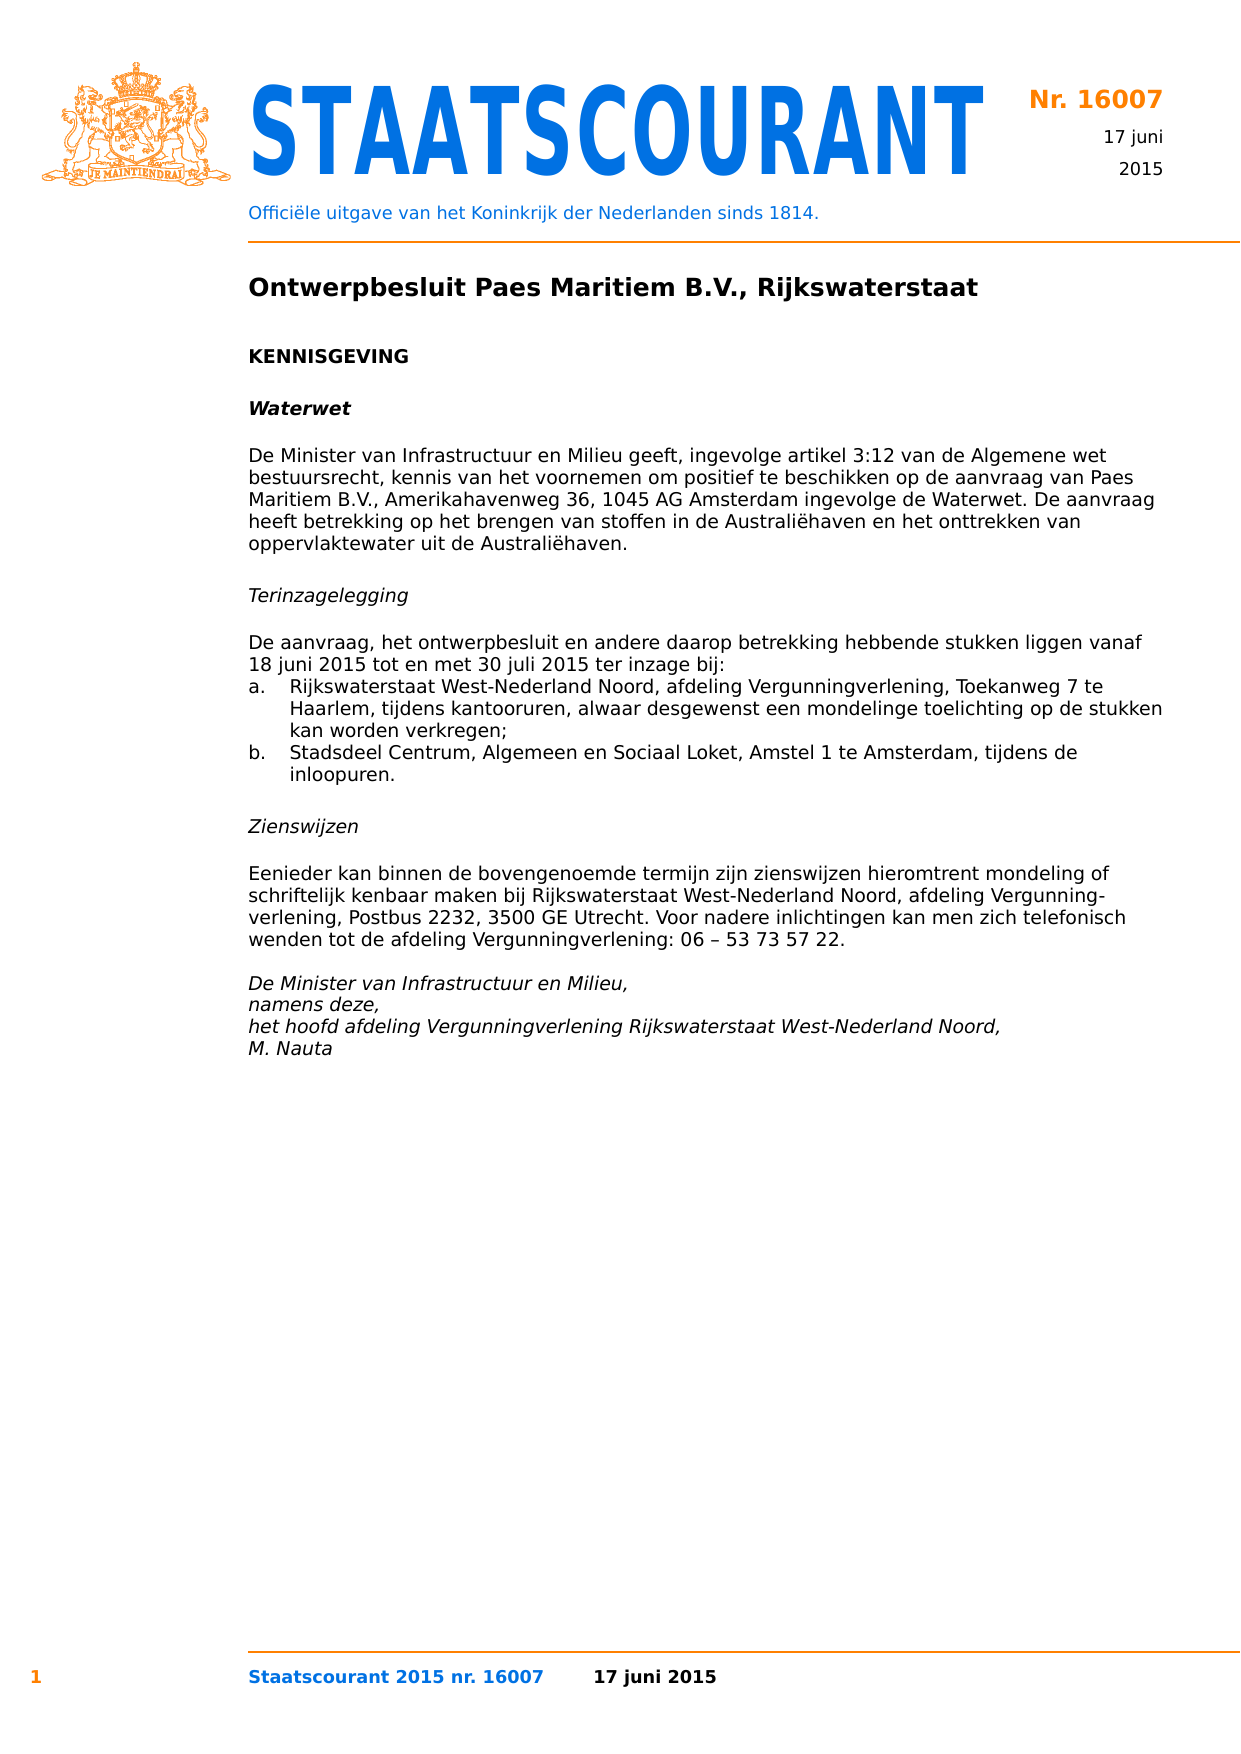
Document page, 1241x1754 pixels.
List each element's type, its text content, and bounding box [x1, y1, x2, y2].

text b. Stadsdeel Centrum, Algemeen en Sociaal Loket, Amstel 1 te Amsterdam, tijdens de inloopuren. [248, 742, 1163, 786]
text a. Rijkswaterstaat West-Nederland Noord, afdeling Vergunningverlening, Toekanweg 7 te Haarlem, tijdens kantooruren, alwaar desgewenst een mondelinge toelichting op de stukken kan worden verkregen; [248, 676, 1163, 742]
subtitle Terinzagelegging [248, 585, 1163, 607]
picture [41, 62, 231, 186]
text De Minister van Infrastructuur en Milieu geeft, ingevolge artikel 3:12 van de Algemene wet bestuursrecht, kennis van het voornemen om positief te beschikken op de aanvraag van Paes Maritiem B.V., Amerikahavenweg 36, 1045 AG Amsterdam ingevolge de Waterwet. De aanvraag heeft betrekking op het brengen van stoffen in de Australiëhaven en het onttrekken van oppervlaktewater uit de Australiëhaven. [248, 445, 1163, 555]
text De Minister van Infrastructuur en Milieu, namens deze, het hoofd afdeling Vergunningverlening Rijkswaterstaat West-Nederland Noord, M. Nauta [248, 972, 1163, 1060]
table_header [25, 62, 248, 241]
subtitle Zienswijzen [248, 816, 1163, 838]
table_header STAATSCOURANT [248, 62, 998, 203]
subtitle Ontwerpbesluit Paes Maritiem B.V., Rijkswaterstaat [248, 273, 1163, 302]
table_cell Officiële uitgave van het Koninkrijk der Nederlanden sinds 1814. [248, 203, 1240, 241]
table_cell 17 juni [998, 121, 1240, 153]
table_header Nr. 16007 [998, 62, 1240, 121]
subtitle Waterwet [248, 398, 1163, 420]
text Eenieder kan binnen de bovengenoemde termijn zijn zienswijzen hieromtrent mondeling of schriftelijk kenbaar maken bij Rijkswaterstaat West-Nederland Noord, afdeling Vergunning­verlening, Postbus 2232, 3500 GE Utrecht. Voor nadere inlichtingen kan men zich telefonisch wenden tot de afdeling Vergunningverlening: 06 – 53 73 57 22. [248, 863, 1163, 951]
table_cell 2015 [998, 153, 1240, 203]
text De aanvraag, het ontwerpbesluit en andere daarop betrekking hebbende stukken liggen vanaf 18 juni 2015 tot en met 30 juli 2015 ter inzage bij: [248, 632, 1163, 676]
subtitle KENNISGEVING [248, 346, 1163, 368]
